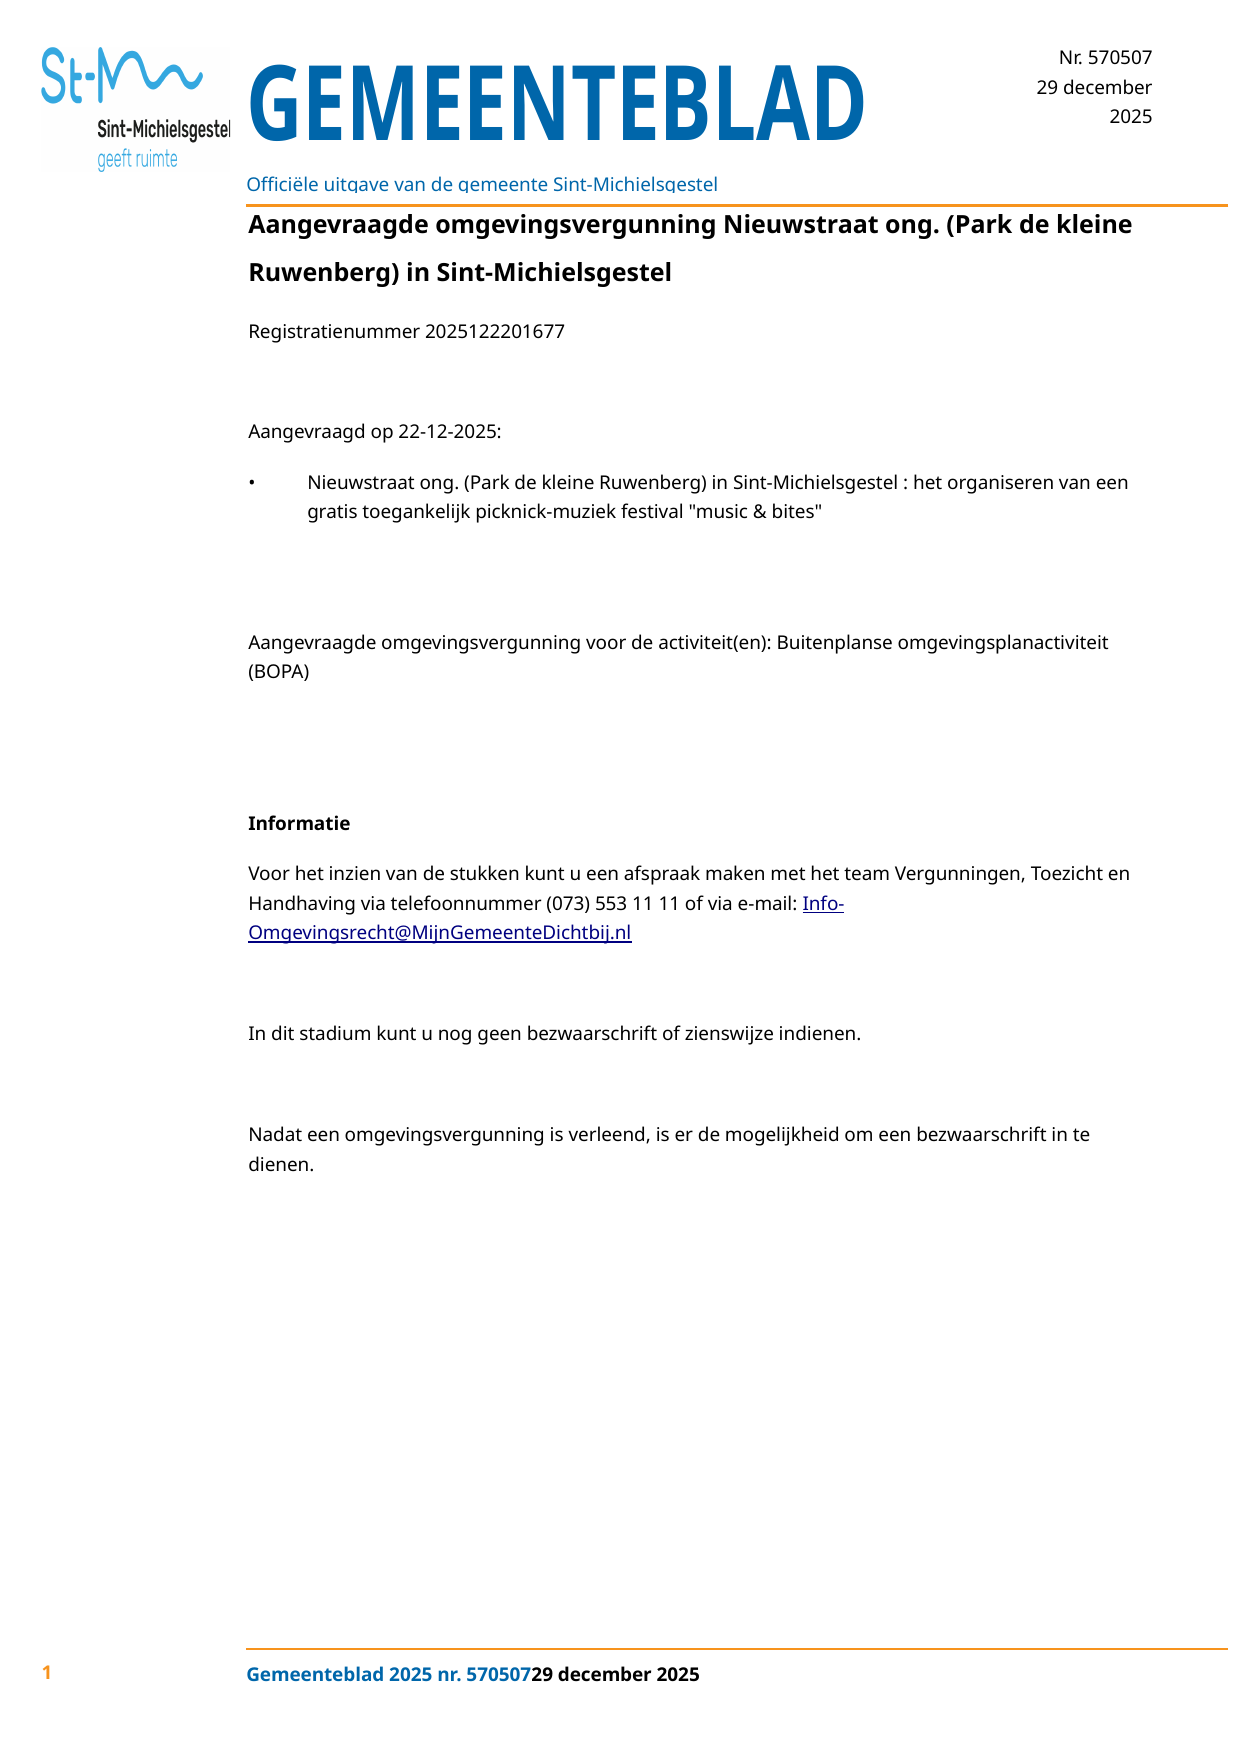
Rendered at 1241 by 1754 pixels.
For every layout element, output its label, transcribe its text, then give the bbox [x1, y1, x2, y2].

picture [41, 47, 231, 172]
text Aangevraagde omgevingsvergunning voor de activiteit(en): Buitenplanse omgevingsplanactiviteit (BOPA) [248, 629, 1152, 684]
text Nadat een omgevingsvergunning is verleend, is er de mogelijkheid om een bezwaarschrift in te dienen. [248, 1121, 1152, 1177]
text Aangevraagde omgevingsvergunning Nieuwstraat ong. (Park de kleine Ruwenberg) in Sint-Michielsgestel [248, 207, 1152, 288]
text Registratienummer 2025122201677 [248, 318, 1152, 344]
list Nieuwstraat ong. (Park de kleine Ruwenberg) in Sint-Michielsgestel : het organiseren van een gratis toegankelijk picknick-muziek festival "music & bites" [248, 469, 1152, 524]
text Informatie [248, 810, 1152, 836]
text Aangevraagd op 22-12-2025: [248, 419, 1152, 444]
text In dit stadium kunt u nog geen bezwaarschrift of zienswijze indienen. [248, 1020, 1152, 1046]
text Voor het inzien van de stukken kunt u een afspraak maken met het team Vergunningen, Toezicht en Handhaving via telefoonnummer (073) 553 11 11 of via e-mail: Info-Omgevingsrecht@MijnGemeenteDichtbij.nl [248, 860, 1152, 945]
